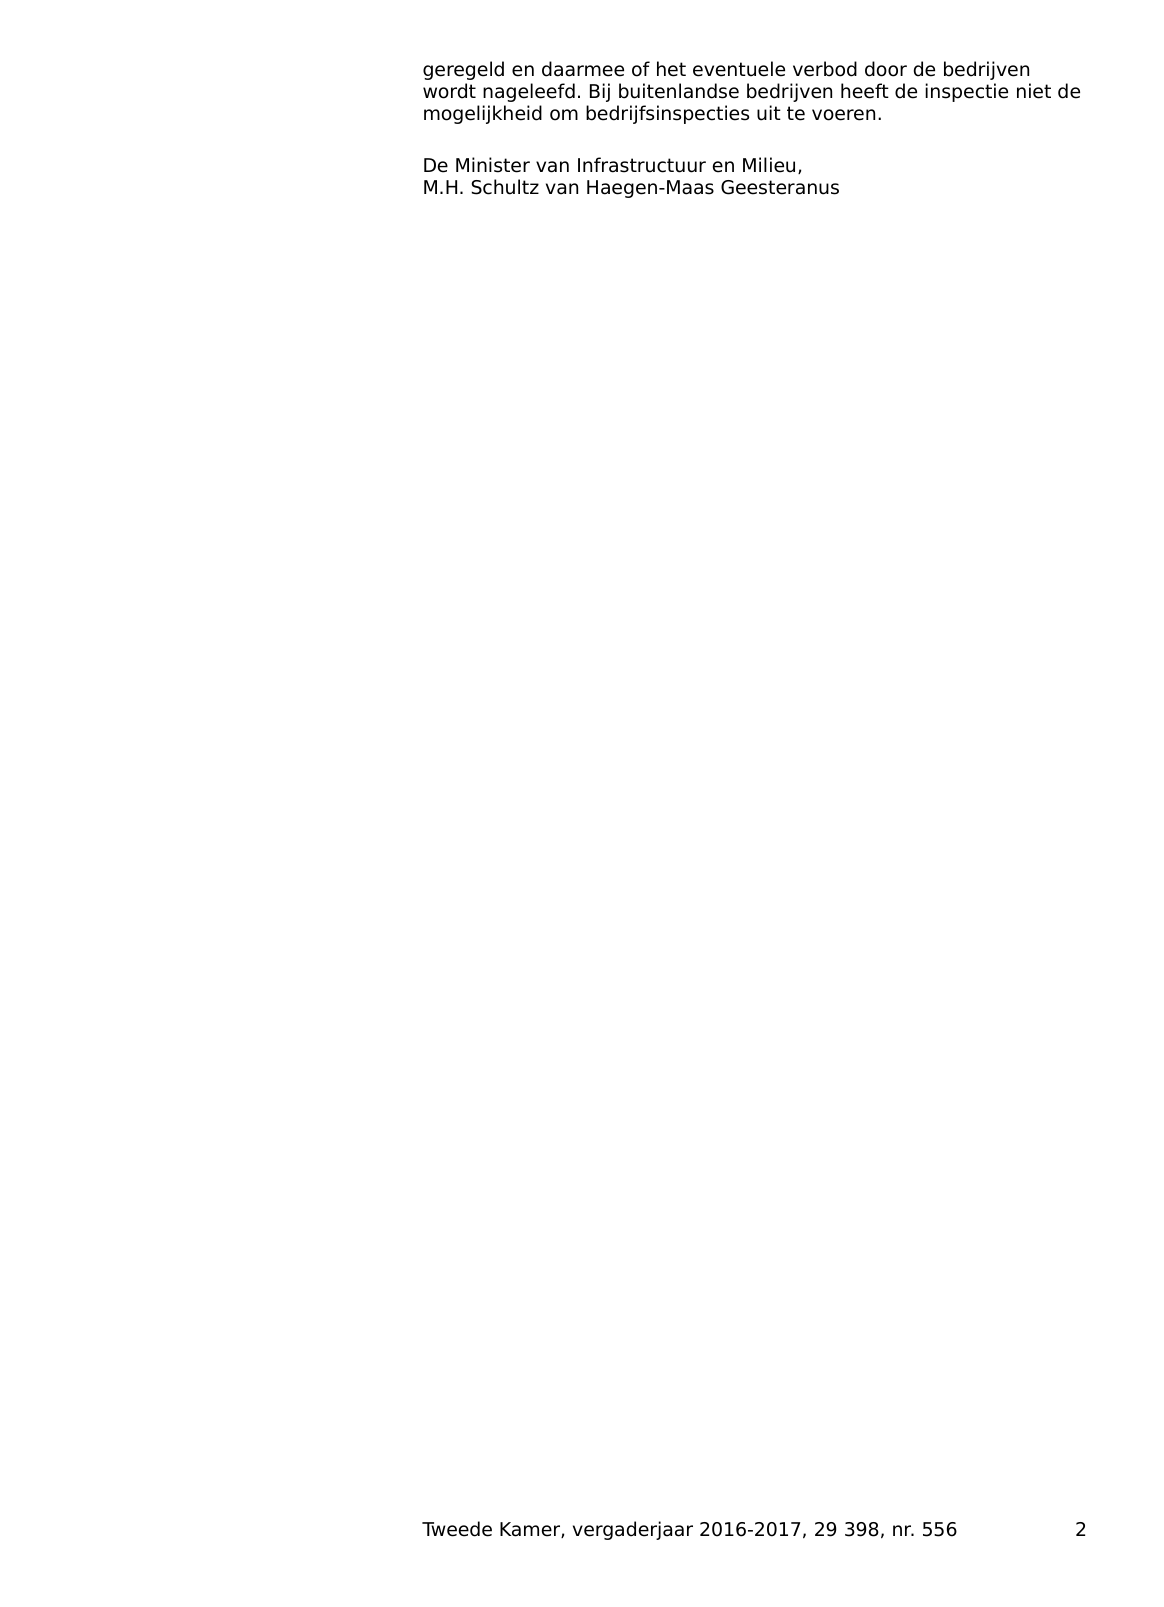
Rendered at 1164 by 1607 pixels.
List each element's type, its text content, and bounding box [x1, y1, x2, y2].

text geregeld en daarmee of het eventuele verbod door de bedrijven wordt nageleefd. Bij buitenlandse bedrijven heeft de inspectie niet de mogelijkheid om bedrijfsinspecties uit te voeren. [422, 59, 1087, 125]
text De Minister van Infrastructuur en Milieu, M.H. Schultz van Haegen-Maas Geesteranus [422, 155, 1087, 199]
